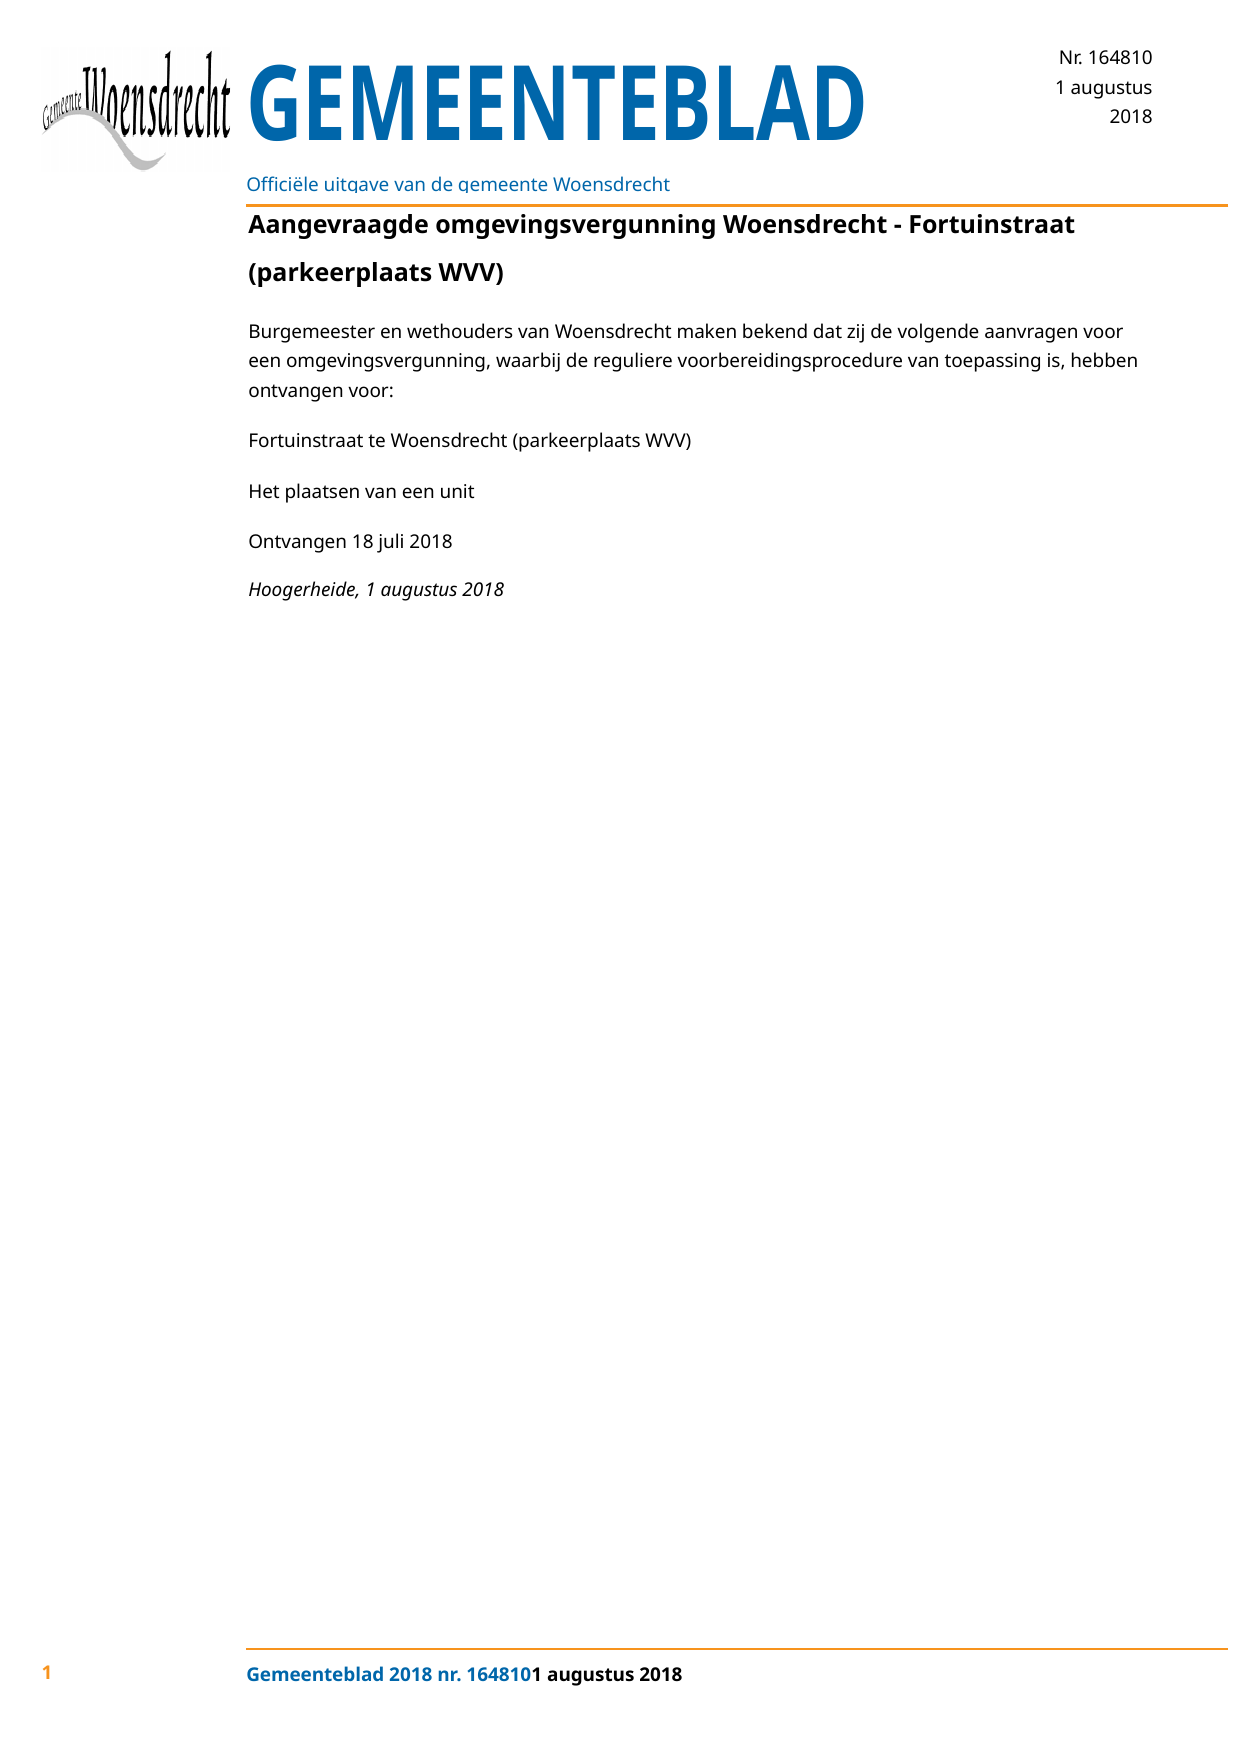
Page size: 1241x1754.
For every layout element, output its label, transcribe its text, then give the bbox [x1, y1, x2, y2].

text Ontvangen 18 juli 2018 [248, 528, 1152, 554]
picture [41, 47, 231, 172]
text Het plaatsen van een unit [248, 478, 1152, 504]
text Fortuinstraat te Woensdrecht (parkeerplaats WVV) [248, 427, 1152, 453]
text Aangevraagde omgevingsvergunning Woensdrecht - Fortuinstraat (parkeerplaats WVV) [248, 207, 1152, 288]
text Burgemeester en wethouders van Woensdrecht maken bekend dat zij de volgende aanvragen voor een omgevingsvergunning, waarbij de reguliere voorbereidingsprocedure van toepassing is, hebben ontvangen voor: [248, 318, 1152, 403]
text Hoogerheide, 1 augustus 2018 [248, 576, 1152, 602]
